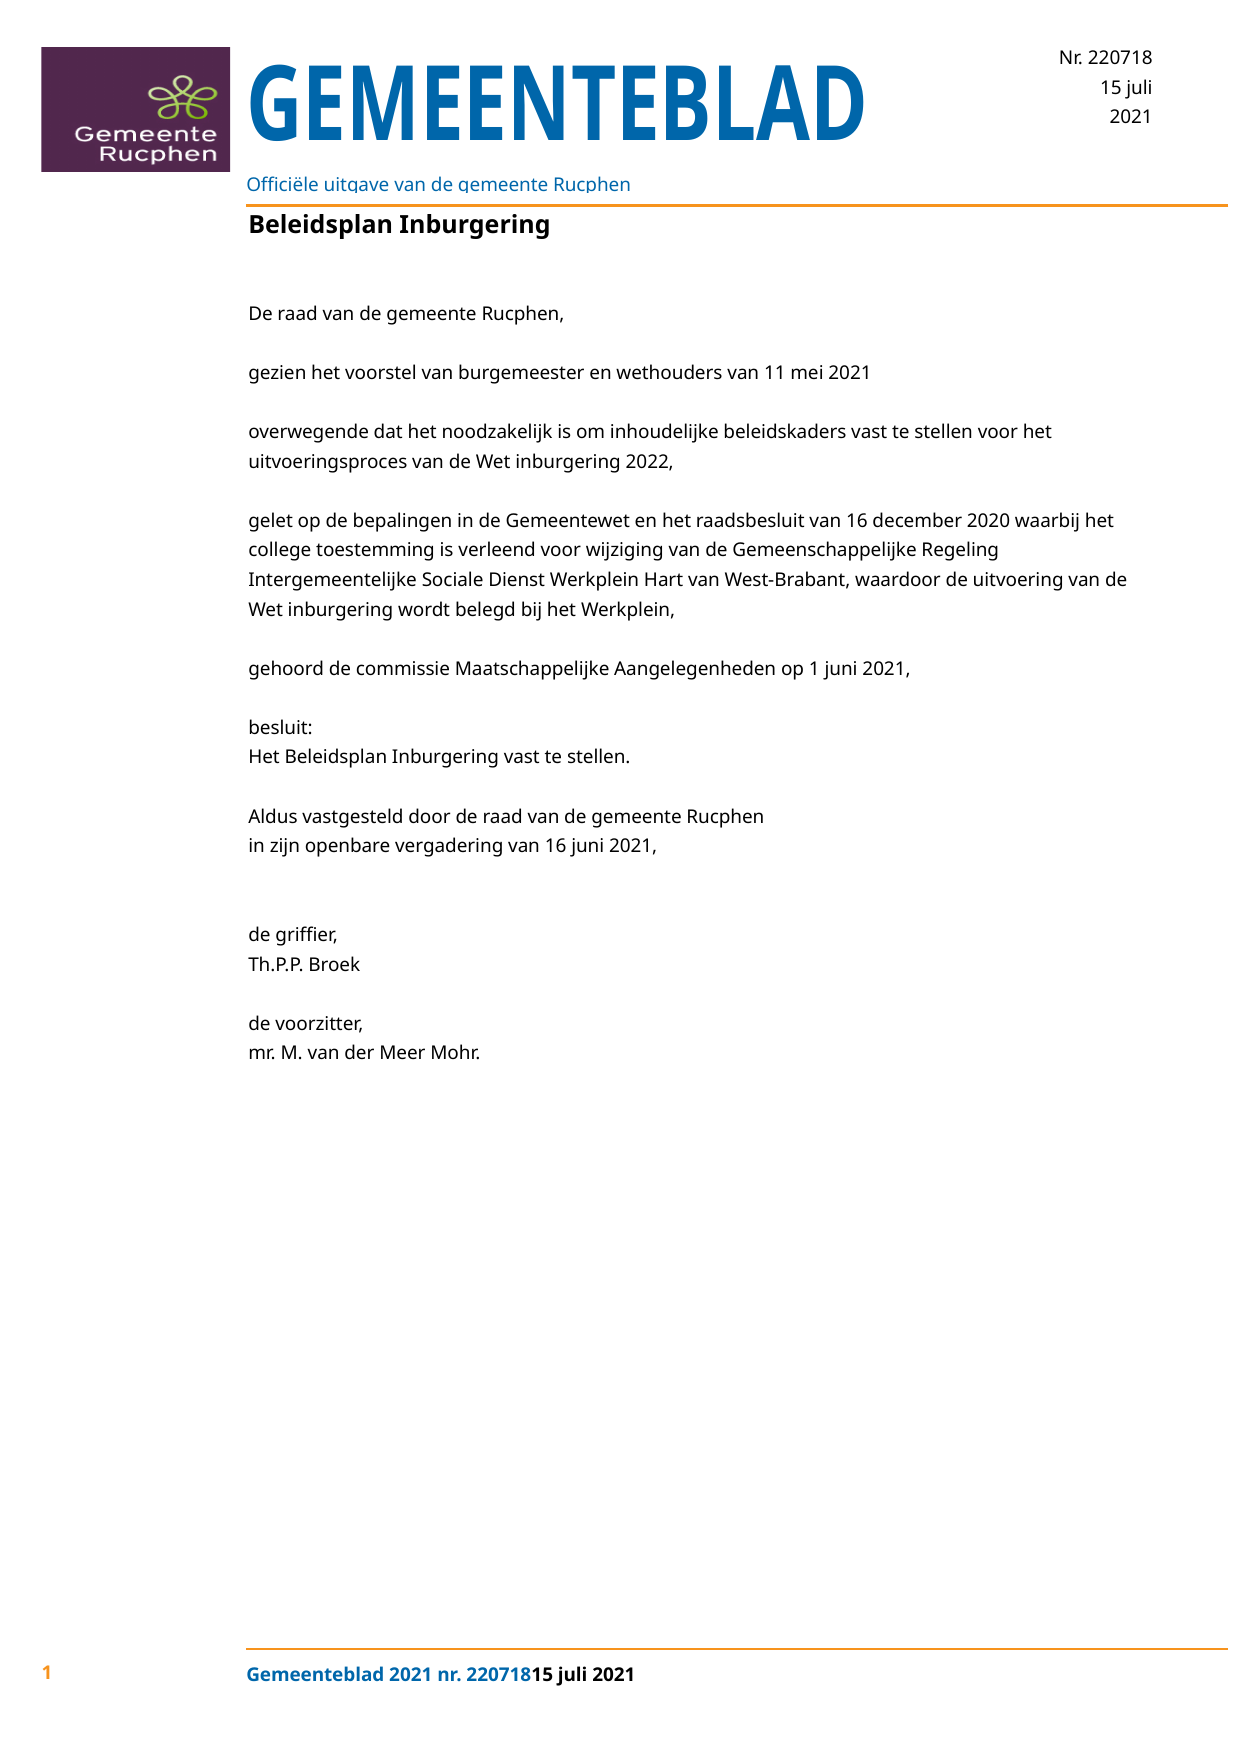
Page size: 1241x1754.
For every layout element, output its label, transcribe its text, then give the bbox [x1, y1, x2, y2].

text Aldus vastgesteld door de raad van de gemeente Rucphen [248, 803, 1152, 828]
picture [41, 47, 231, 172]
text Th.P.P. Broek [248, 951, 1152, 976]
text gehoord de commissie Maatschappelijke Aangelegenheden op 1 juni 2021, [248, 655, 1152, 681]
text in zijn openbare vergadering van 16 juni 2021, [248, 832, 1152, 858]
text Het Beleidsplan Inburgering vast te stellen. [248, 744, 1152, 769]
text de griffier, [248, 921, 1152, 947]
text gezien het voorstel van burgemeester en wethouders van 11 mei 2021 [248, 359, 1152, 385]
text Beleidsplan Inburgering [248, 207, 1152, 241]
text gelet op de bepalingen in de Gemeentewet en het raadsbesluit van 16 december 2020 waarbij het college toestemming is verleend voor wijziging van de Gemeenschappelijke Regeling Intergemeentelijke Sociale Dienst Werkplein Hart van West-Brabant, waardoor de uitvoering van de Wet inburgering wordt belegd bij het Werkplein, [248, 507, 1152, 621]
text mr. M. van der Meer Mohr. [248, 1039, 1152, 1065]
text de voorzitter, [248, 1010, 1152, 1036]
text besluit: [248, 714, 1152, 740]
text overwegende dat het noodzakelijk is om inhoudelijke beleidskaders vast te stellen voor het uitvoeringsproces van de Wet inburgering 2022, [248, 418, 1152, 473]
text De raad van de gemeente Rucphen, [248, 300, 1152, 326]
